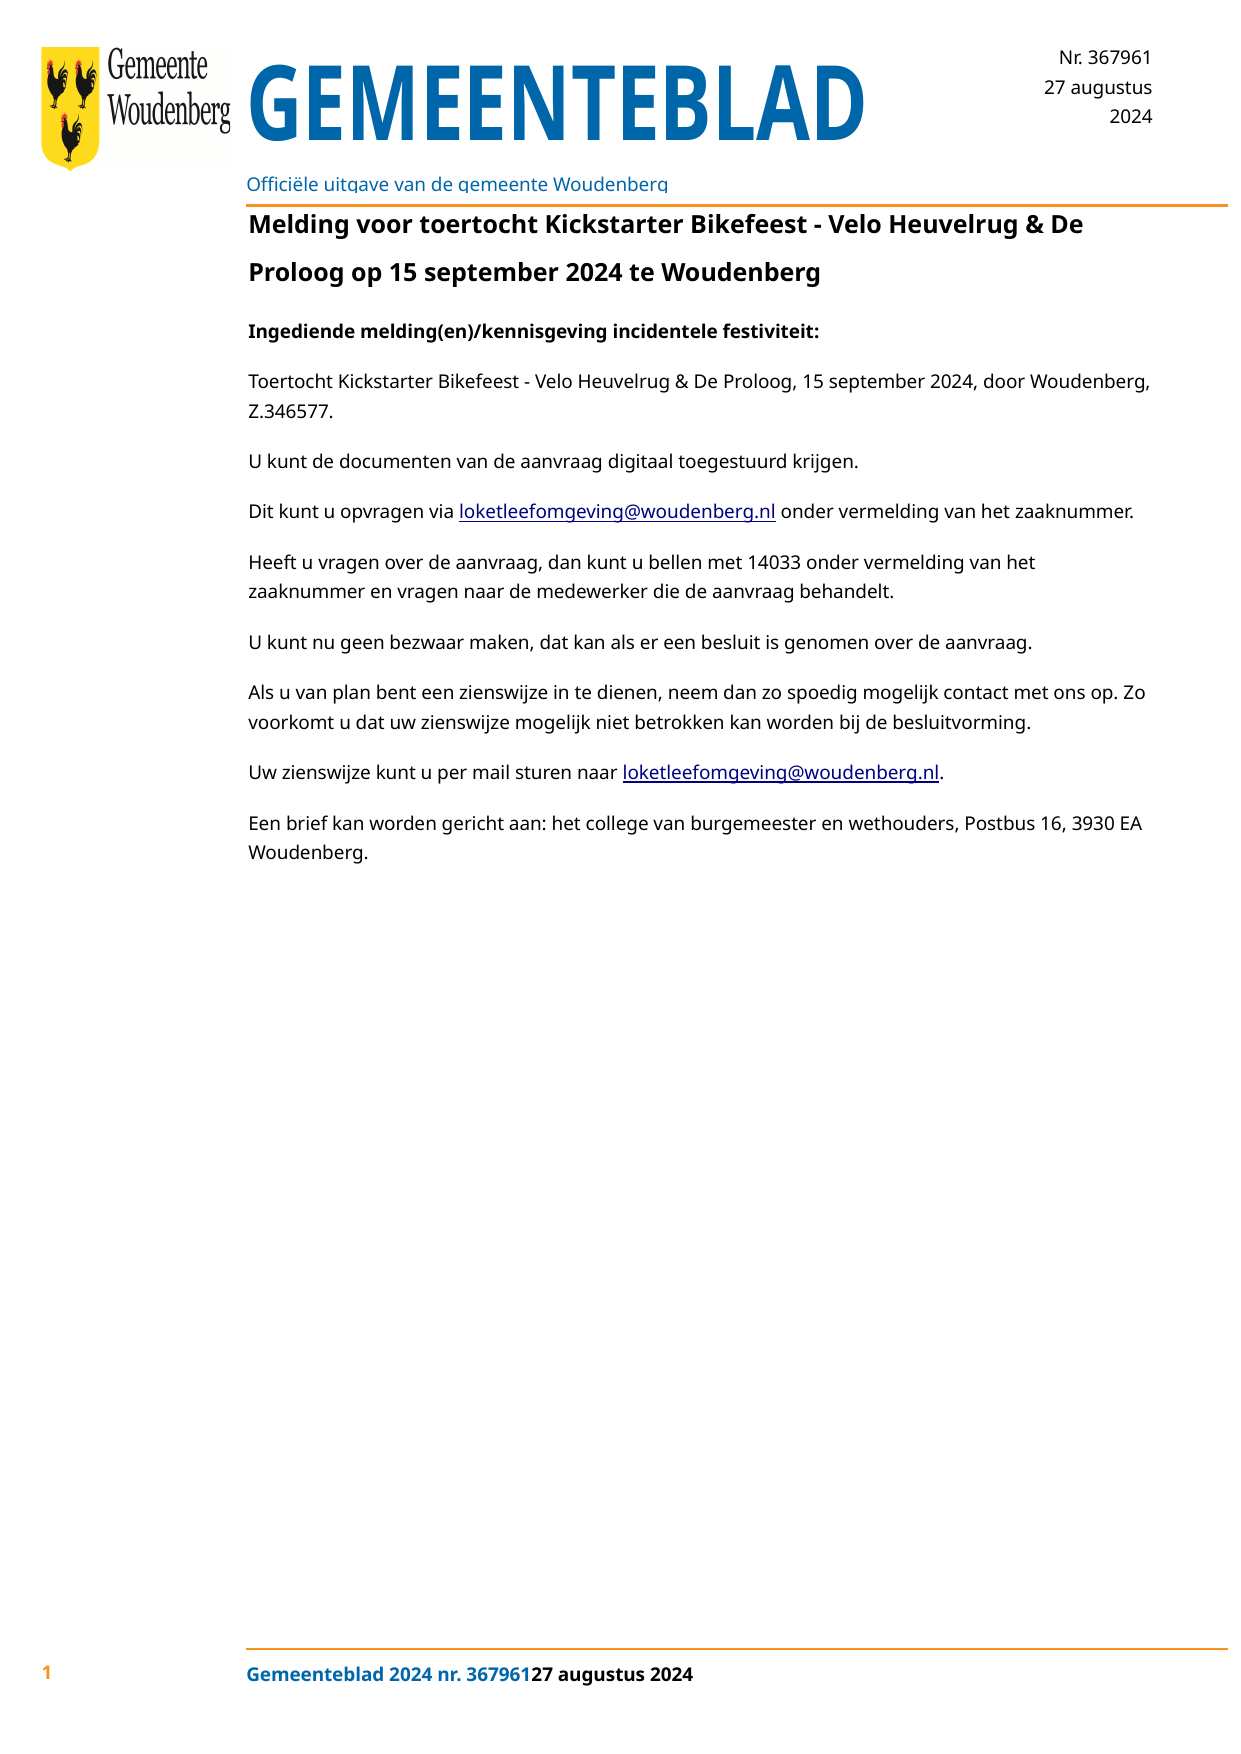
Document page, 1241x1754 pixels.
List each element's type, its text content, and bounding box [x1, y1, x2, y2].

picture [41, 47, 231, 172]
text Als u van plan bent een zienswijze in te dienen, neem dan zo spoedig mogelijk contact met ons op. Zo voorkomt u dat uw zienswijze mogelijk niet betrokken kan worden bij de besluitvorming. [248, 679, 1152, 735]
text Een brief kan worden gericht aan: het college van burgemeester en wethouders, Postbus 16, 3930 EA Woudenberg. [248, 810, 1152, 865]
text Toertocht Kickstarter Bikefeest - Velo Heuvelrug & De Proloog, 15 september 2024, door Woudenberg, Z.346577. [248, 368, 1152, 424]
text U kunt nu geen bezwaar maken, dat kan als er een besluit is genomen over de aanvraag. [248, 629, 1152, 655]
text Uw zienswijze kunt u per mail sturen naar loketleefomgeving@woudenberg.nl. [248, 759, 1152, 785]
text Melding voor toertocht Kickstarter Bikefeest - Velo Heuvelrug & De Proloog op 15 september 2024 te Woudenberg [248, 207, 1152, 288]
text U kunt de documenten van de aanvraag digitaal toegestuurd krijgen. [248, 448, 1152, 474]
text Ingediende melding(en)/kennisgeving incidentele festiviteit: [248, 318, 1152, 344]
text Heeft u vragen over de aanvraag, dan kunt u bellen met 14033 onder vermelding van het zaaknummer en vragen naar de medewerker die de aanvraag behandelt. [248, 549, 1152, 604]
text Dit kunt u opvragen via loketleefomgeving@woudenberg.nl onder vermelding van het zaaknummer. [248, 499, 1152, 524]
